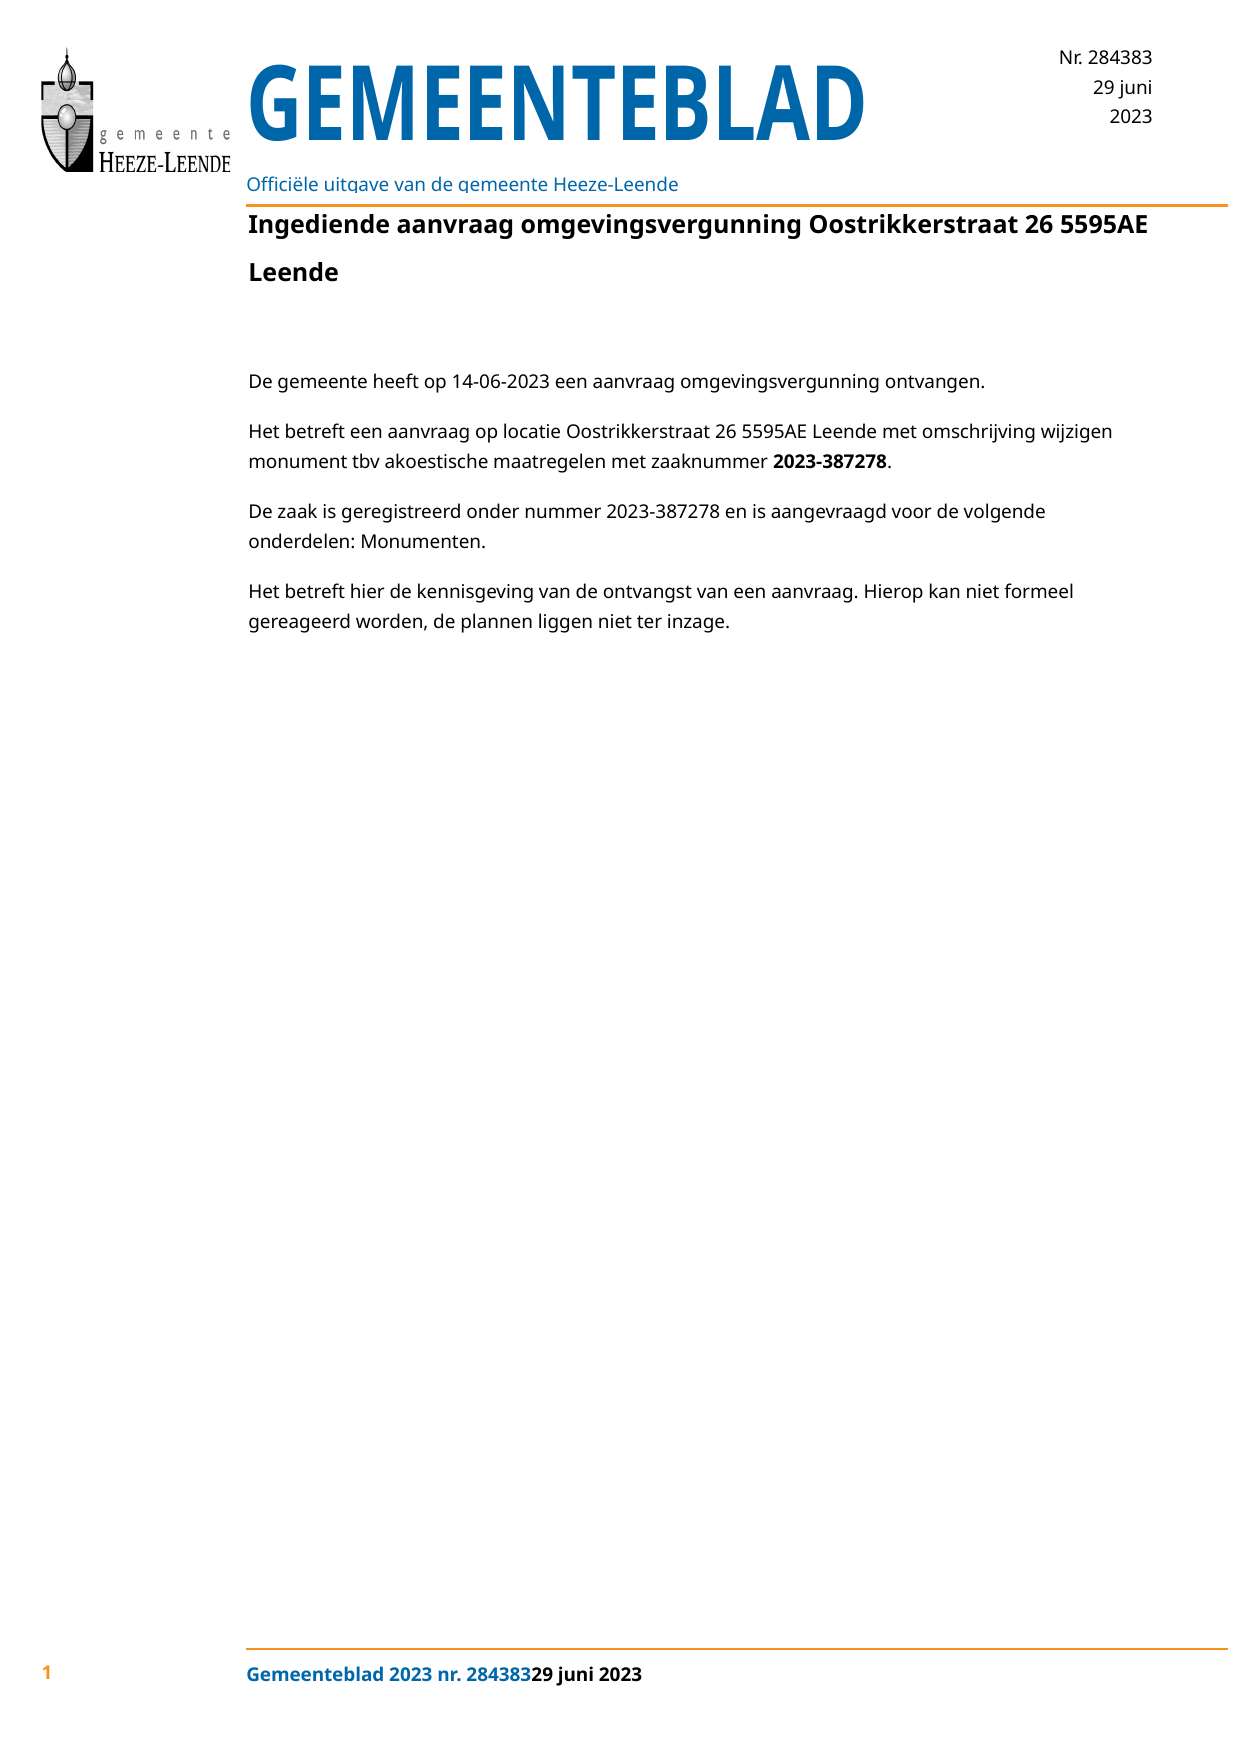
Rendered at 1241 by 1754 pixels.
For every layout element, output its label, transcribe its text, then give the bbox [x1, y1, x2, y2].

text Het betreft een aanvraag op locatie Oostrikkerstraat 26 5595AE Leende met omschrijving wijzigen monument tbv akoestische maatregelen met zaaknummer 2023-387278. [248, 419, 1152, 474]
text Ingediende aanvraag omgevingsvergunning Oostrikkerstraat 26 5595AE Leende [248, 207, 1152, 288]
text De gemeente heeft op 14-06-2023 een aanvraag omgevingsvergunning ontvangen. [248, 368, 1152, 394]
text De zaak is geregistreerd onder nummer 2023-387278 en is aangevraagd voor de volgende onderdelen: Monumenten. [248, 499, 1152, 554]
text Het betreft hier de kennisgeving van de ontvangst van een aanvraag. Hierop kan niet formeel gereageerd worden, de plannen liggen niet ter inzage. [248, 579, 1152, 634]
picture [41, 47, 231, 172]
